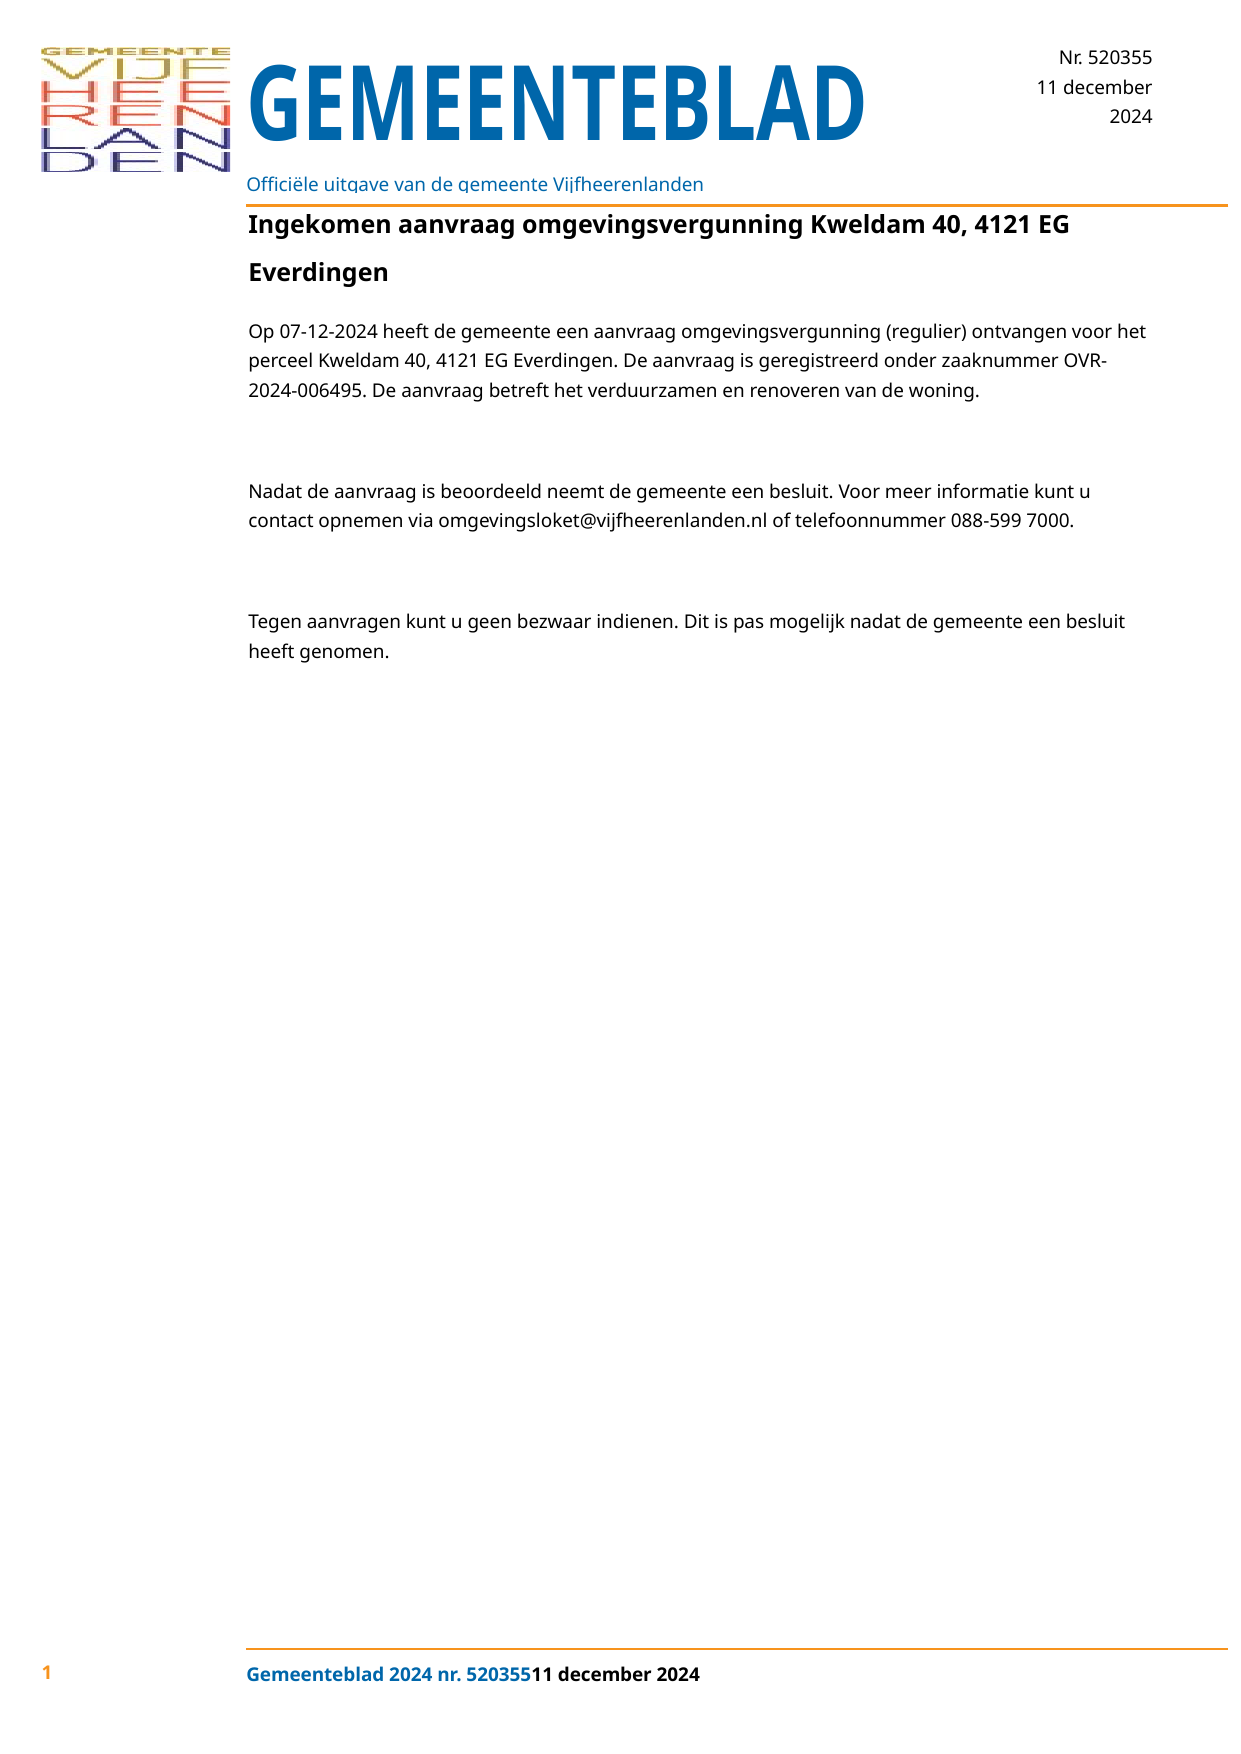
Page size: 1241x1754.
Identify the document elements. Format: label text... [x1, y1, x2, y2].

picture [41, 47, 231, 172]
text Nadat de aanvraag is beoordeeld neemt de gemeente een besluit. Voor meer informatie kunt u contact opnemen via omgevingsloket@vijfheerenlanden.nl of telefoonnummer 088-599 7000. [248, 478, 1152, 533]
text Op 07-12-2024 heeft de gemeente een aanvraag omgevingsvergunning (regulier) ontvangen voor het perceel Kweldam 40, 4121 EG Everdingen. De aanvraag is geregistreerd onder zaaknummer OVR-2024-006495. De aanvraag betreft het verduurzamen en renoveren van de woning. [248, 318, 1152, 403]
text Tegen aanvragen kunt u geen bezwaar indienen. Dit is pas mogelijk nadat de gemeente een besluit heeft genomen. [248, 608, 1152, 664]
text Ingekomen aanvraag omgevingsvergunning Kweldam 40, 4121 EG Everdingen [248, 207, 1152, 288]
